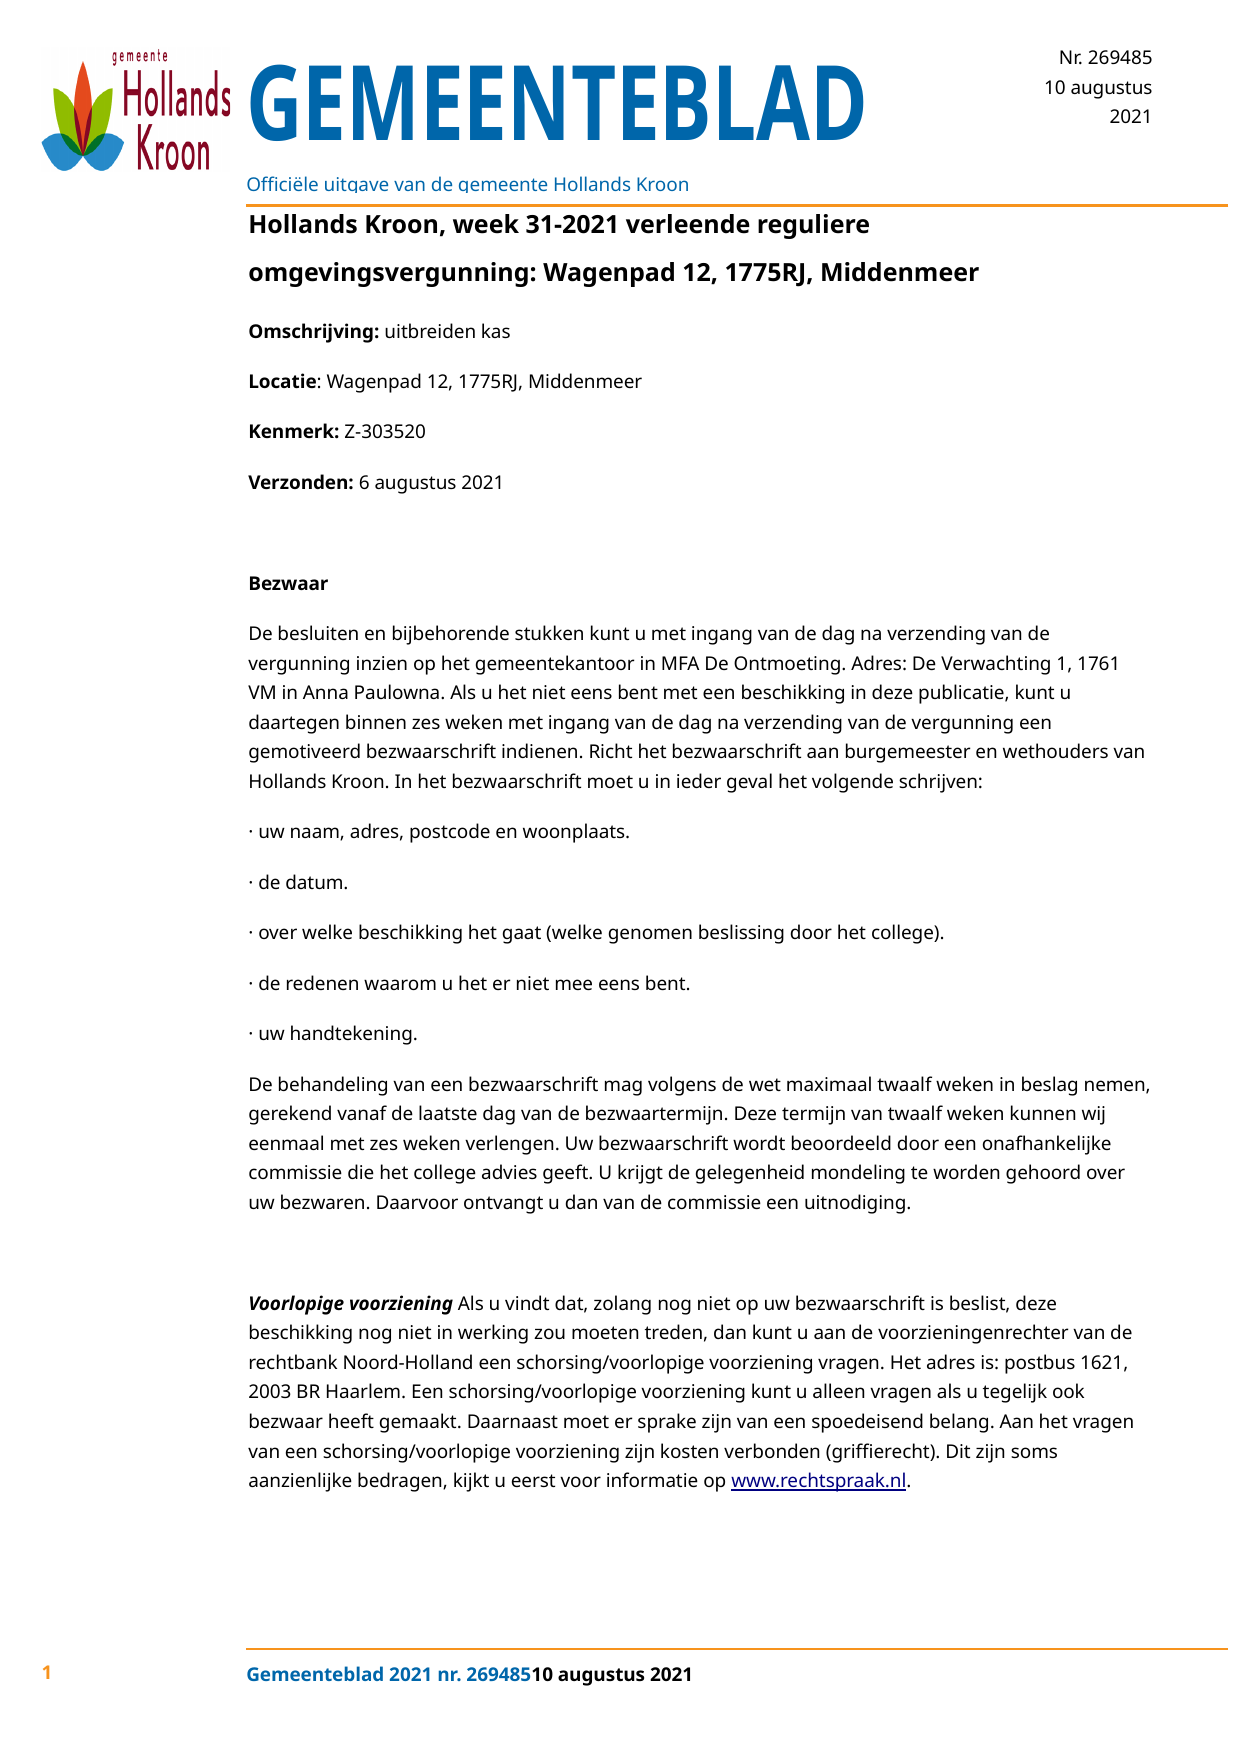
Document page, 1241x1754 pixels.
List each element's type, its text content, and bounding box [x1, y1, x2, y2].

text Omschrijving: uitbreiden kas [248, 318, 1152, 344]
picture [41, 47, 231, 172]
text · uw handtekening. [248, 1020, 1152, 1046]
text · uw naam, adres, postcode en woonplaats. [248, 819, 1152, 844]
text · de redenen waarom u het er niet mee eens bent. [248, 970, 1152, 996]
text Locatie: Wagenpad 12, 1775RJ, Middenmeer [248, 368, 1152, 394]
text De besluiten en bijbehorende stukken kunt u met ingang van de dag na verzending van de vergunning inzien op het gemeentekantoor in MFA De Ontmoeting. Adres: De Verwachting 1, 1761 VM in Anna Paulowna. Als u het niet eens bent met een beschikking in deze publicatie, kunt u daartegen binnen zes weken met ingang van de dag na verzending van de vergunning een gemotiveerd bezwaarschrift indienen. Richt het bezwaarschrift aan burgemeester en wethouders van Hollands Kroon. In het bezwaarschrift moet u in ieder geval het volgende schrijven: [248, 620, 1152, 794]
text De behandeling van een bezwaarschrift mag volgens de wet maximaal twaalf weken in beslag nemen, gerekend vanaf de laatste dag van de bezwaartermijn. Deze termijn van twaalf weken kunnen wij eenmaal met zes weken verlengen. Uw bezwaarschrift wordt beoordeeld door een onafhankelijke commissie die het college advies geeft. U krijgt de gelegenheid mondeling te worden gehoord over uw bezwaren. Daarvoor ontvangt u dan van de commissie een uitnodiging. [248, 1071, 1152, 1215]
text Bezwaar [248, 570, 1152, 596]
text Voorlopige voorziening Als u vindt dat, zolang nog niet op uw bezwaarschrift is beslist, deze beschikking nog niet in werking zou moeten treden, dan kunt u aan de voorzieningenrechter van de rechtbank Noord-Holland een schorsing/voorlopige voorziening vragen. Het adres is: postbus 1621, 2003 BR Haarlem. Een schorsing/voorlopige voorziening kunt u alleen vragen als u tegelijk ook bezwaar heeft gemaakt. Daarnaast moet er sprake zijn van een spoedeisend belang. Aan het vragen van een schorsing/voorlopige voorziening zijn kosten verbonden (griffierecht). Dit zijn soms aanzienlijke bedragen, kijkt u eerst voor informatie op www.rechtspraak.nl. [248, 1290, 1152, 1493]
text · over welke beschikking het gaat (welke genomen beslissing door het college). [248, 919, 1152, 945]
text Kenmerk: Z-303520 [248, 419, 1152, 444]
text · de datum. [248, 869, 1152, 895]
text Hollands Kroon, week 31-2021 verleende reguliere omgevingsvergunning: Wagenpad 12, 1775RJ, Middenmeer [248, 207, 1152, 288]
text Verzonden: 6 augustus 2021 [248, 469, 1152, 495]
